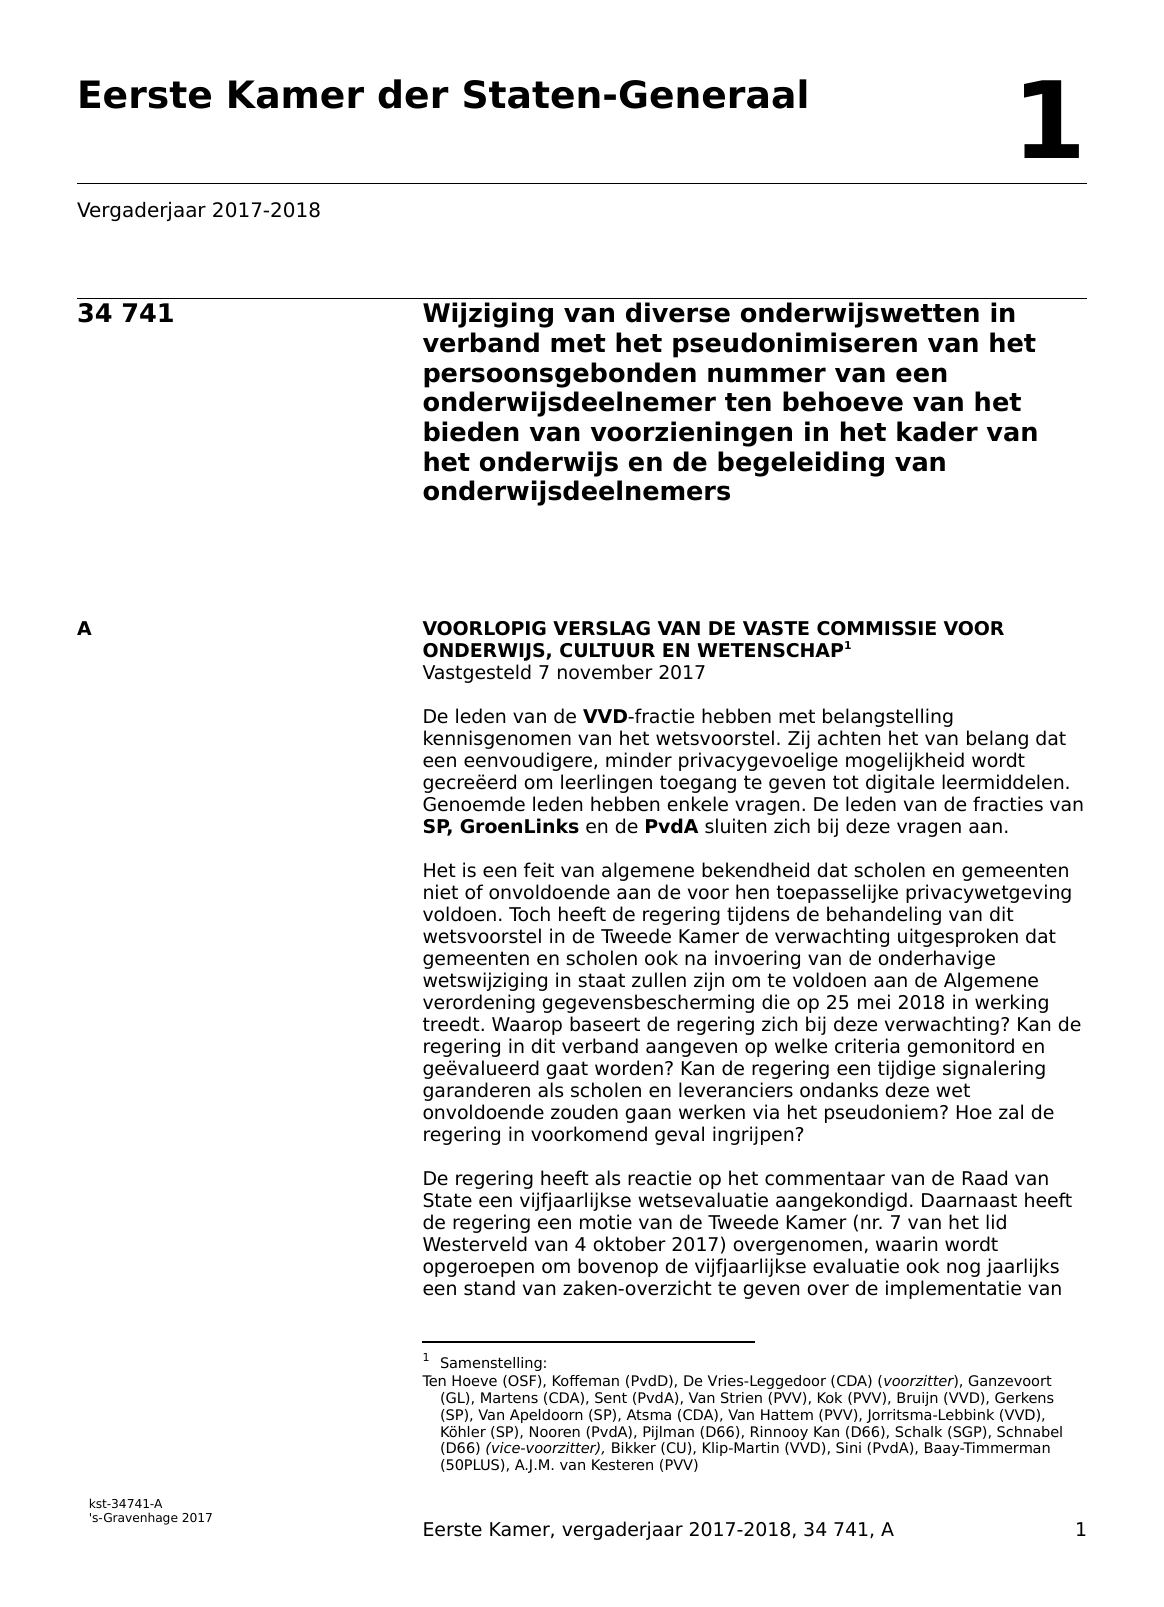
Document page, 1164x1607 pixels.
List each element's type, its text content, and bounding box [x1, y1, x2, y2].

table_cell Vergaderjaar 2017-2018 [77, 184, 1087, 298]
text 's-Gravenhage 2017 [88, 1511, 323, 1525]
text Het is een feit van algemene bekendheid dat scholen en gemeenten niet of onvoldoende aan de voor hen toepasselijke privacywetgeving voldoen. Toch heeft de regering tijdens de behandeling van dit wetsvoorstel in de Tweede Kamer de verwachting uitgesproken dat gemeenten en scholen ook na invoering van de onderhavige wetswijziging in staat zullen zijn om te voldoen aan de Algemene verordening gegevensbescherming die op 25 mei 2018 in werking treedt. Waarop baseert de regering zich bij deze verwachting? Kan de regering in dit verband aangeven op welke criteria gemonitord en geëvalueerd gaat worden? Kan de regering een tijdige signalering garanderen als scholen en leveranciers ondanks deze wet onvoldoende zouden gaan werken via het pseudoniem? Hoe zal de regering in voorkomend geval ingrijpen? [422, 860, 1087, 1146]
text Vastgesteld 7 november 2017 [422, 662, 1087, 684]
text Ten Hoeve (OSF), Koffeman (PvdD), De Vries-Leggedoor (CDA) (voorzitter), Ganzevoort (GL), Martens (CDA), Sent (PvdA), Van Strien (PVV), Kok (PVV), Bruijn (VVD), Gerkens (SP), Van Apeldoorn (SP), Atsma (CDA), Van Hattem (PVV), Jorritsma-Lebbink (VVD), Köhler (SP), Nooren (PvdA), Pijlman (D66), Rinnooy Kan (D66), Schalk (SGP), Schnabel (D66) (vice-voorzitter), Bikker (CU), Klip-Martin (VVD), Sini (PvdA), Baay-Timmerman (50PLUS), A.J.M. van Kesteren (PVV) [422, 1373, 1087, 1474]
subtitle A VOORLOPIG VERSLAG VAN DE VASTE COMMISSIE VOOR ONDERWIJS, CULTUUR EN WETENSCHAP [77, 618, 1087, 662]
text kst-34741-A [88, 1497, 323, 1511]
subtitle 34 741 Wijziging van diverse onderwijswetten in verband met het pseudonimiseren van het persoonsgebonden nummer van een onderwijsdeelnemer ten behoeve van het bieden van voorzieningen in het kader van het onderwijs en de begeleiding van onderwijsdeelnemers [77, 299, 1087, 507]
table_header Eerste Kamer der Staten-Generaal [77, 59, 886, 183]
text Samenstelling: [422, 1351, 1087, 1373]
table_header 1 [886, 59, 1087, 183]
text De leden van de VVD-fractie hebben met belangstelling kennisgenomen van het wetsvoorstel. Zij achten het van belang dat een eenvoudigere, minder privacygevoelige mogelijkheid wordt gecreëerd om leerlingen toegang te geven tot digitale leermiddelen. Genoemde leden hebben enkele vragen. De leden van de fracties van SP, GroenLinks en de PvdA sluiten zich bij deze vragen aan. [422, 706, 1087, 838]
text De regering heeft als reactie op het commentaar van de Raad van State een vijfjaarlijkse wetsevaluatie aangekondigd. Daarnaast heeft de regering een motie van de Tweede Kamer (nr. 7 van het lid Westerveld van 4 oktober 2017) overgenomen, waarin wordt opgeroepen om bovenop de vijfjaarlijkse evaluatie ook nog jaarlijks een stand van zaken-overzicht te geven over de implementatie van [422, 1168, 1087, 1300]
